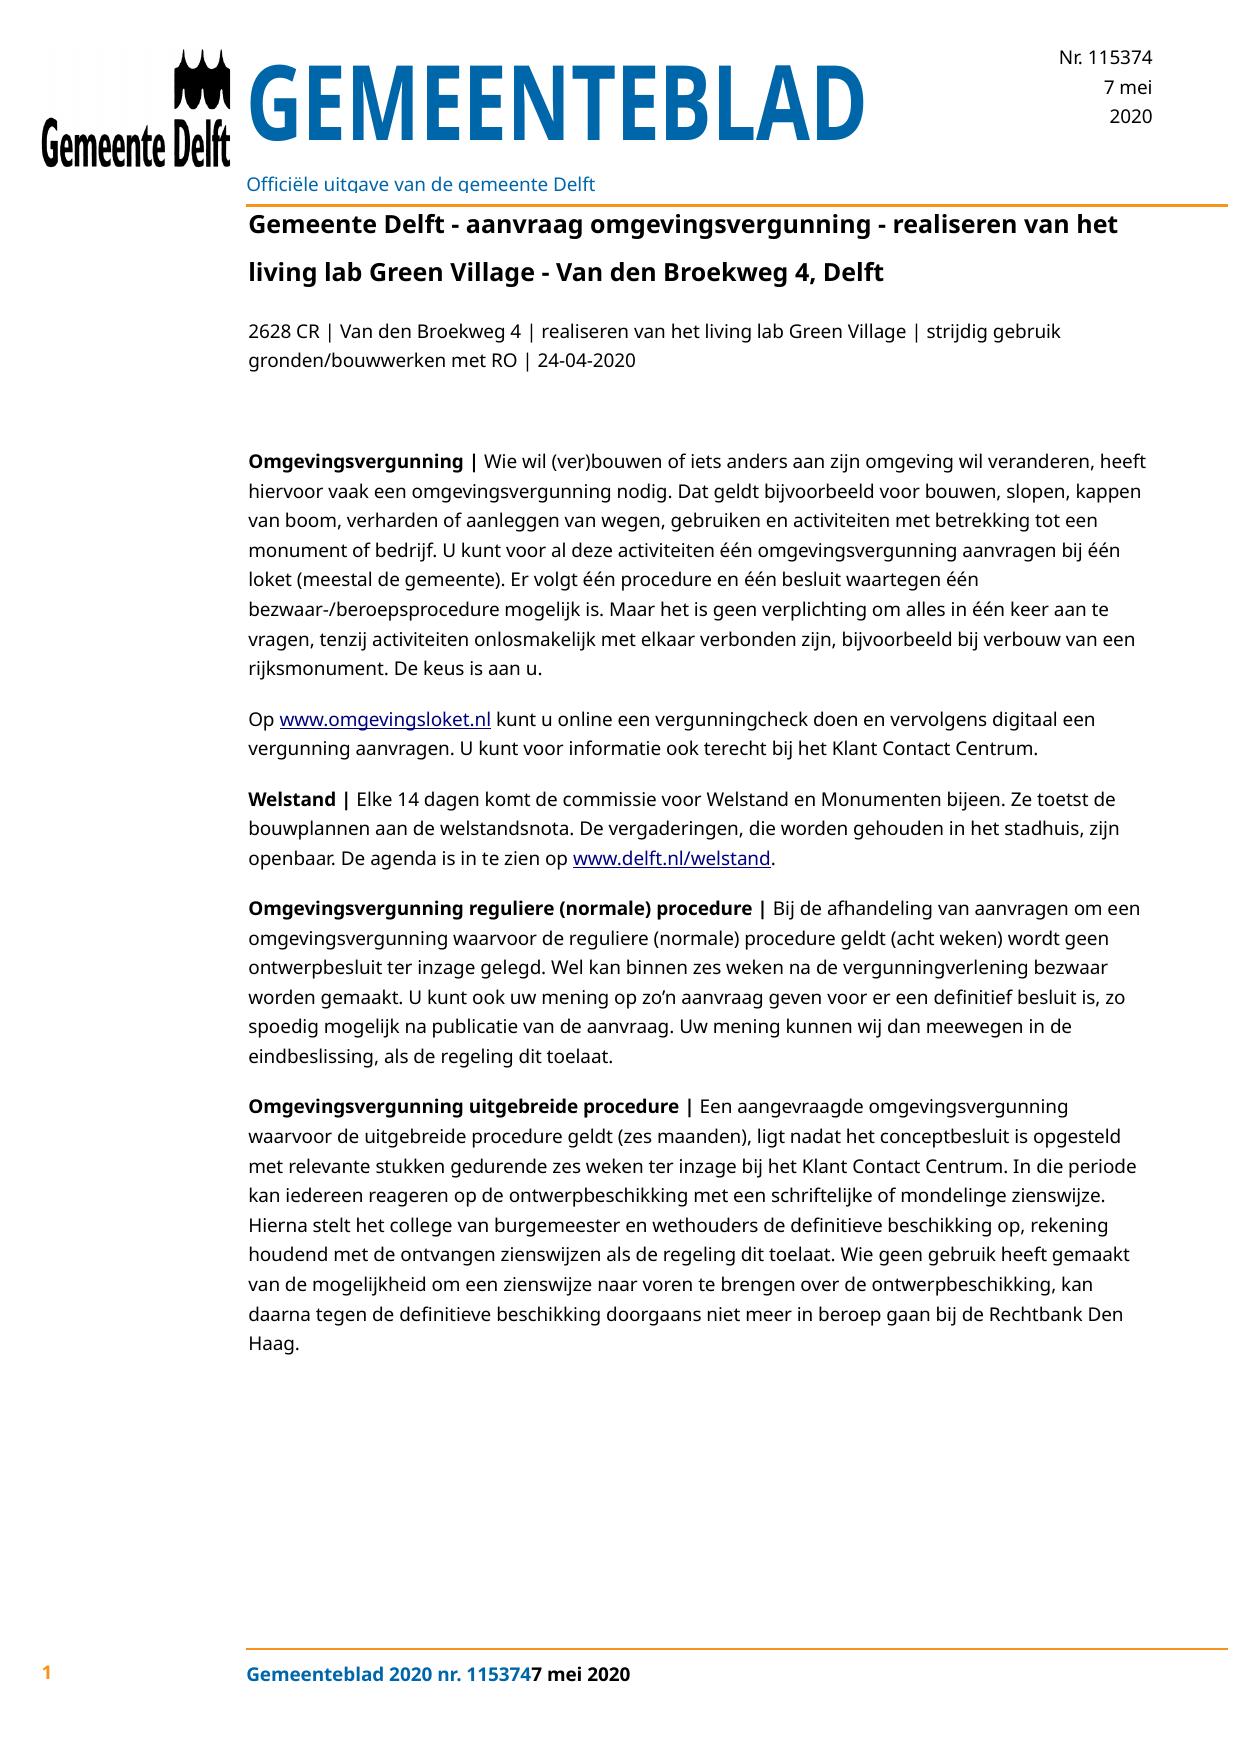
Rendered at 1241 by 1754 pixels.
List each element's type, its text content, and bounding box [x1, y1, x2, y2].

picture [41, 47, 231, 172]
text Gemeente Delft - aanvraag omgevingsvergunning - realiseren van het living lab Green Village - Van den Broekweg 4, Delft [248, 207, 1152, 288]
text Omgevingsvergunning reguliere (normale) procedure | Bij de afhandeling van aanvragen om een omgevingsvergunning waarvoor de reguliere (normale) procedure geldt (acht weken) wordt geen ontwerpbesluit ter inzage gelegd. Wel kan binnen zes weken na de vergunningverlening bezwaar worden gemaakt. U kunt ook uw mening op zo’n aanvraag geven voor er een definitief besluit is, zo spoedig mogelijk na publicatie van de aanvraag. Uw mening kunnen wij dan meewegen in de eindbeslissing, als de regeling dit toelaat. [248, 895, 1152, 1069]
text Welstand | Elke 14 dagen komt de commissie voor Welstand en Monumenten bijeen. Ze toetst de bouwplannen aan de welstandsnota. De vergaderingen, die worden gehouden in het stadhuis, zijn openbaar. De agenda is in te zien op www.delft.nl/welstand. [248, 786, 1152, 871]
text Omgevingsvergunning uitgebreide procedure | Een aangevraagde omgevingsvergunning waarvoor de uitgebreide procedure geldt (zes maanden), ligt nadat het conceptbesluit is opgesteld met relevante stukken gedurende zes weken ter inzage bij het Klant Contact Centrum. In die periode kan iedereen reageren op de ontwerpbeschikking met een schriftelijke of mondelinge zienswijze. Hierna stelt het college van burgemeester en wethouders de definitieve beschikking op, rekening houdend met de ontvangen zienswijzen als de regeling dit toelaat. Wie geen gebruik heeft gemaakt van de mogelijkheid om een zienswijze naar voren te brengen over de ontwerpbeschikking, kan daarna tegen de definitieve beschikking doorgaans niet meer in beroep gaan bij de Rechtbank Den Haag. [248, 1094, 1152, 1356]
text 2628 CR | Van den Broekweg 4 | realiseren van het living lab Green Village | strijdig gebruik gronden/bouwwerken met RO | 24-04-2020 [248, 318, 1152, 373]
text Omgevingsvergunning | Wie wil (ver)bouwen of iets anders aan zijn omgeving wil veranderen, heeft hiervoor vaak een omgevingsvergunning nodig. Dat geldt bijvoorbeeld voor bouwen, slopen, kappen van boom, verharden of aanleggen van wegen, gebruiken en activiteiten met betrekking tot een monument of bedrijf. U kunt voor al deze activiteiten één omgevingsvergunning aanvragen bij één loket (meestal de gemeente). Er volgt één procedure en één besluit waartegen één bezwaar-/beroepsprocedure mogelijk is. Maar het is geen verplichting om alles in één keer aan te vragen, tenzij activiteiten onlosmakelijk met elkaar verbonden zijn, bijvoorbeeld bij verbouw van een rijksmonument. De keus is aan u. [248, 448, 1152, 681]
text Op www.omgevingsloket.nl kunt u online een vergunningcheck doen en vervolgens digitaal een vergunning aanvragen. U kunt voor informatie ook terecht bij het Klant Contact Centrum. [248, 706, 1152, 761]
